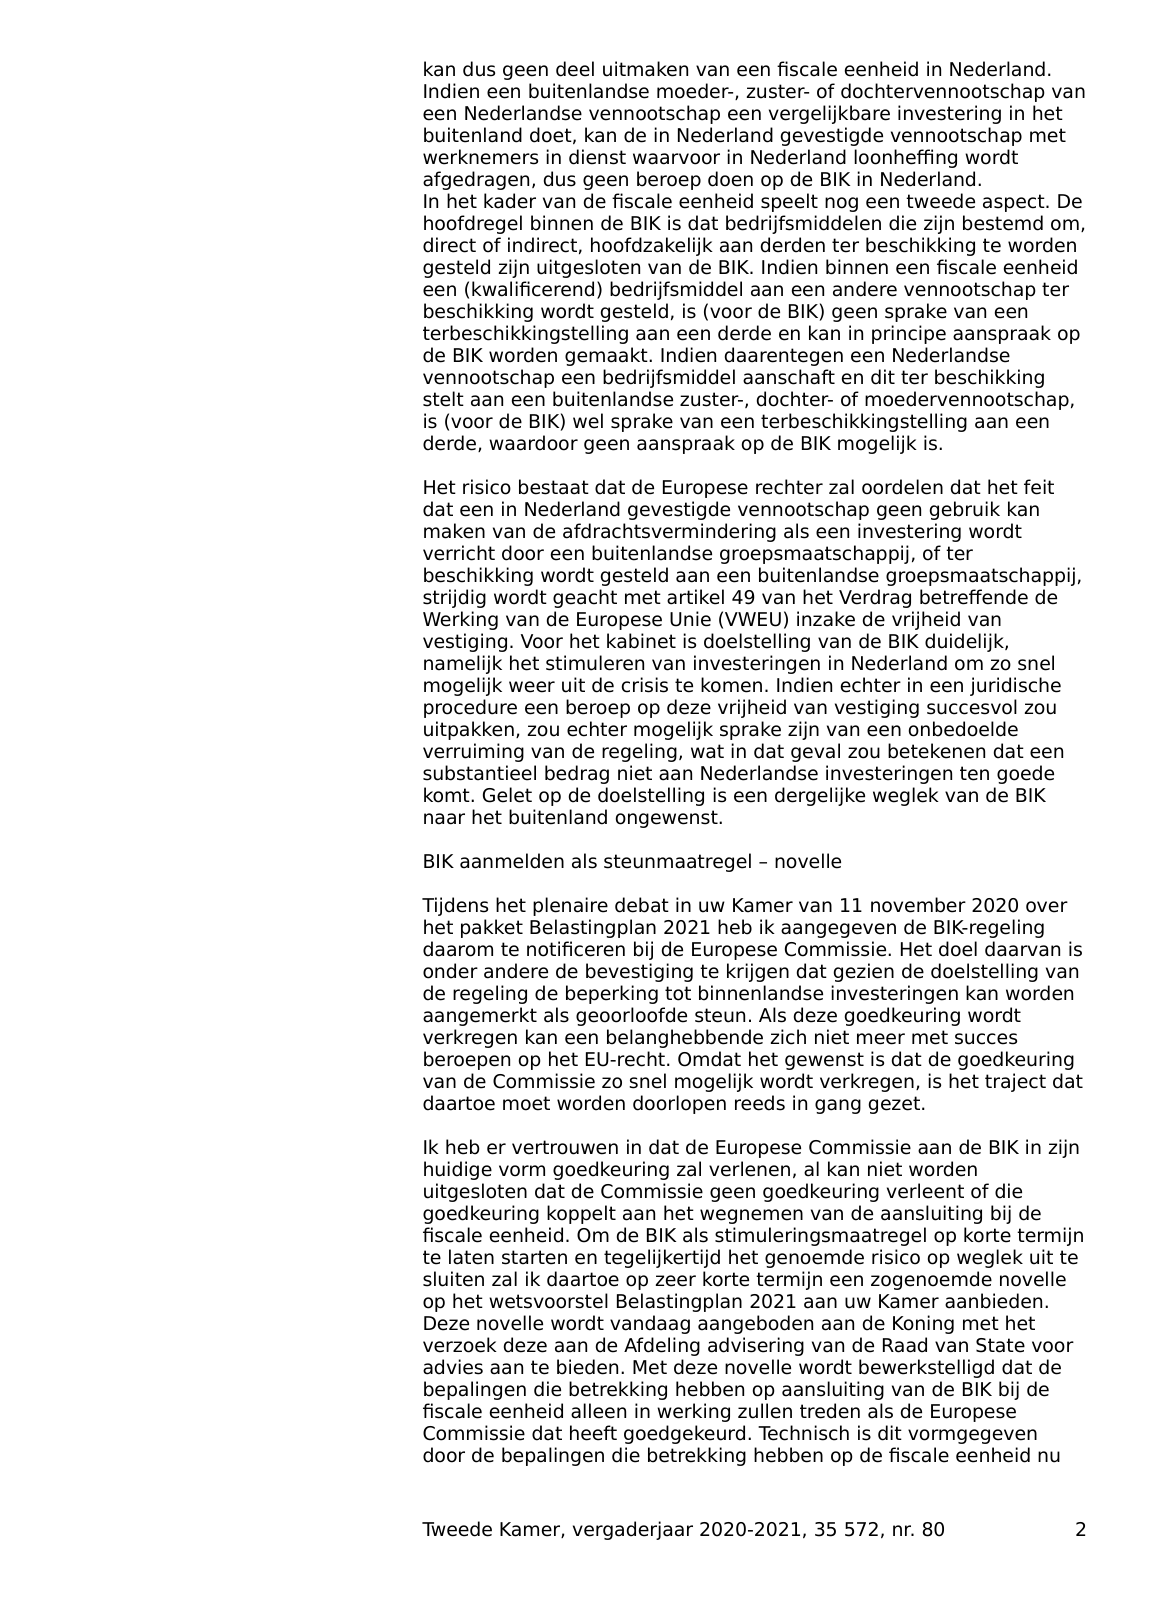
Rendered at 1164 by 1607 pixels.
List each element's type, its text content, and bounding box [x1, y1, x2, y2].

text Ik heb er vertrouwen in dat de Europese Commissie aan de BIK in zijn huidige vorm goedkeuring zal verlenen, al kan niet worden uitgesloten dat de Commissie geen goedkeuring verleent of die goedkeuring koppelt aan het wegnemen van de aansluiting bij de fiscale eenheid. Om de BIK als stimuleringsmaatregel op korte termijn te laten starten en tegelijkertijd het genoemde risico op weglek uit te sluiten zal ik daartoe op zeer korte termijn een zogenoemde novelle op het wetsvoorstel Belastingplan 2021 aan uw Kamer aanbieden. Deze novelle wordt vandaag aangeboden aan de Koning met het verzoek deze aan de Afdeling advisering van de Raad van State voor advies aan te bieden. Met deze novelle wordt bewerkstelligd dat de bepalingen die betrekking hebben op aansluiting van de BIK bij de fiscale eenheid alleen in werking zullen treden als de Europese Commissie dat heeft goedgekeurd. Technisch is dit vormgegeven door de bepalingen die betrekking hebben op de fiscale eenheid nu [422, 1137, 1087, 1467]
text In het kader van de fiscale eenheid speelt nog een tweede aspect. De hoofdregel binnen de BIK is dat bedrijfsmiddelen die zijn bestemd om, direct of indirect, hoofdzakelijk aan derden ter beschikking te worden gesteld zijn uitgesloten van de BIK. Indien binnen een fiscale eenheid een (kwalificerend) bedrijfsmiddel aan een andere vennootschap ter beschikking wordt gesteld, is (voor de BIK) geen sprake van een terbeschikkingstelling aan een derde en kan in principe aanspraak op de BIK worden gemaakt. Indien daarentegen een Nederlandse vennootschap een bedrijfsmiddel aanschaft en dit ter beschikking stelt aan een buitenlandse zuster-, dochter- of moedervennootschap, is (voor de BIK) wel sprake van een terbeschikkingstelling aan een derde, waardoor geen aanspraak op de BIK mogelijk is. [422, 191, 1087, 455]
text kan dus geen deel uitmaken van een fiscale eenheid in Nederland. Indien een buitenlandse moeder-, zuster- of dochtervennootschap van een Nederlandse vennootschap een vergelijkbare investering in het buitenland doet, kan de in Nederland gevestigde vennootschap met werknemers in dienst waarvoor in Nederland loonheffing wordt afgedragen, dus geen beroep doen op de BIK in Nederland. [422, 59, 1087, 191]
text Tijdens het plenaire debat in uw Kamer van 11 november 2020 over het pakket Belastingplan 2021 heb ik aangegeven de BIK-regeling daarom te notificeren bij de Europese Commissie. Het doel daarvan is onder andere de bevestiging te krijgen dat gezien de doelstelling van de regeling de beperking tot binnenlandse investeringen kan worden aangemerkt als geoorloofde steun. Als deze goedkeuring wordt verkregen kan een belanghebbende zich niet meer met succes beroepen op het EU-recht. Omdat het gewenst is dat de goedkeuring van de Commissie zo snel mogelijk wordt verkregen, is het traject dat daartoe moet worden doorlopen reeds in gang gezet. [422, 895, 1087, 1115]
text Het risico bestaat dat de Europese rechter zal oordelen dat het feit dat een in Nederland gevestigde vennootschap geen gebruik kan maken van de afdrachtsvermindering als een investering wordt verricht door een buitenlandse groepsmaatschappij, of ter beschikking wordt gesteld aan een buitenlandse groepsmaatschappij, strijdig wordt geacht met artikel 49 van het Verdrag betreffende de Werking van de Europese Unie (VWEU) inzake de vrijheid van vestiging. Voor het kabinet is doelstelling van de BIK duidelijk, namelijk het stimuleren van investeringen in Nederland om zo snel mogelijk weer uit de crisis te komen. Indien echter in een juridische procedure een beroep op deze vrijheid van vestiging succesvol zou uitpakken, zou echter mogelijk sprake zijn van een onbedoelde verruiming van de regeling, wat in dat geval zou betekenen dat een substantieel bedrag niet aan Nederlandse investeringen ten goede komt. Gelet op de doelstelling is een dergelijke weglek van de BIK naar het buitenland ongewenst. [422, 477, 1087, 828]
subtitle BIK aanmelden als steunmaatregel – novelle [422, 851, 1087, 873]
